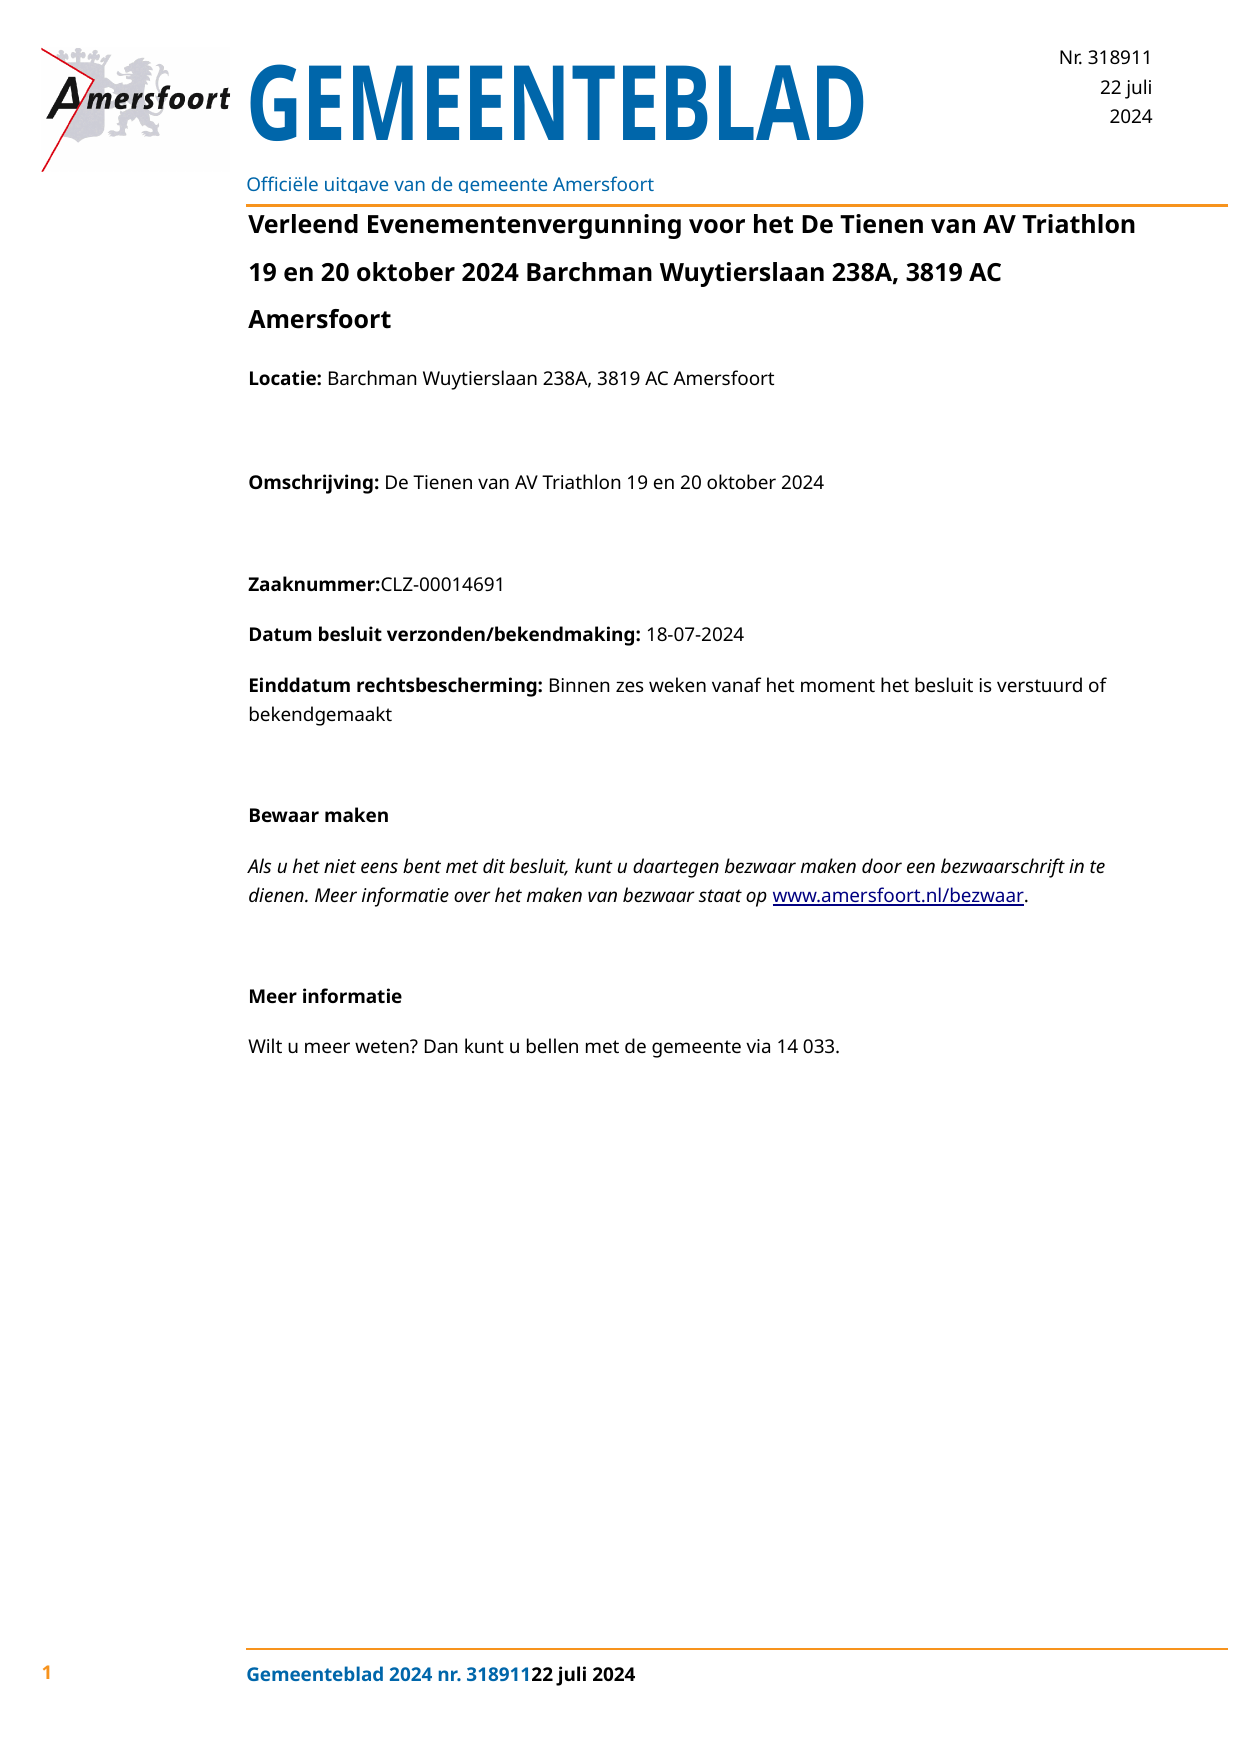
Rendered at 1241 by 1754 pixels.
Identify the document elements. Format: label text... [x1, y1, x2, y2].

text Zaaknummer:CLZ-00014691 [248, 571, 1152, 597]
text Meer informatie [248, 983, 1152, 1009]
text Verleend Evenementenvergunning voor het De Tienen van AV Triathlon 19 en 20 oktober 2024 Barchman Wuytierslaan 238A, 3819 AC Amersfoort [248, 207, 1152, 336]
text Locatie: Barchman Wuytierslaan 238A, 3819 AC Amersfoort [248, 366, 1152, 391]
text ﻿Omschrijving: De Tienen van AV Triathlon 19 en 20 oktober 2024 [248, 466, 1152, 496]
text Als u het niet eens bent met dit besluit, kunt u daartegen bezwaar maken door een bezwaarschrift in te dienen. Meer informatie over het maken van bezwaar staat op www.amersfoort.nl/bezwaar. [248, 853, 1152, 908]
text Wilt u meer weten? Dan kunt u bellen met de gemeente via 14 033. [248, 1034, 1152, 1059]
text Bewaar maken [248, 802, 1152, 828]
picture [41, 47, 231, 172]
text Datum besluit verzonden/bekendmaking: 18-07-2024 [248, 622, 1152, 647]
text Einddatum rechtsbescherming: Binnen zes weken vanaf het moment het besluit is verstuurd of bekendgemaakt [248, 672, 1152, 727]
